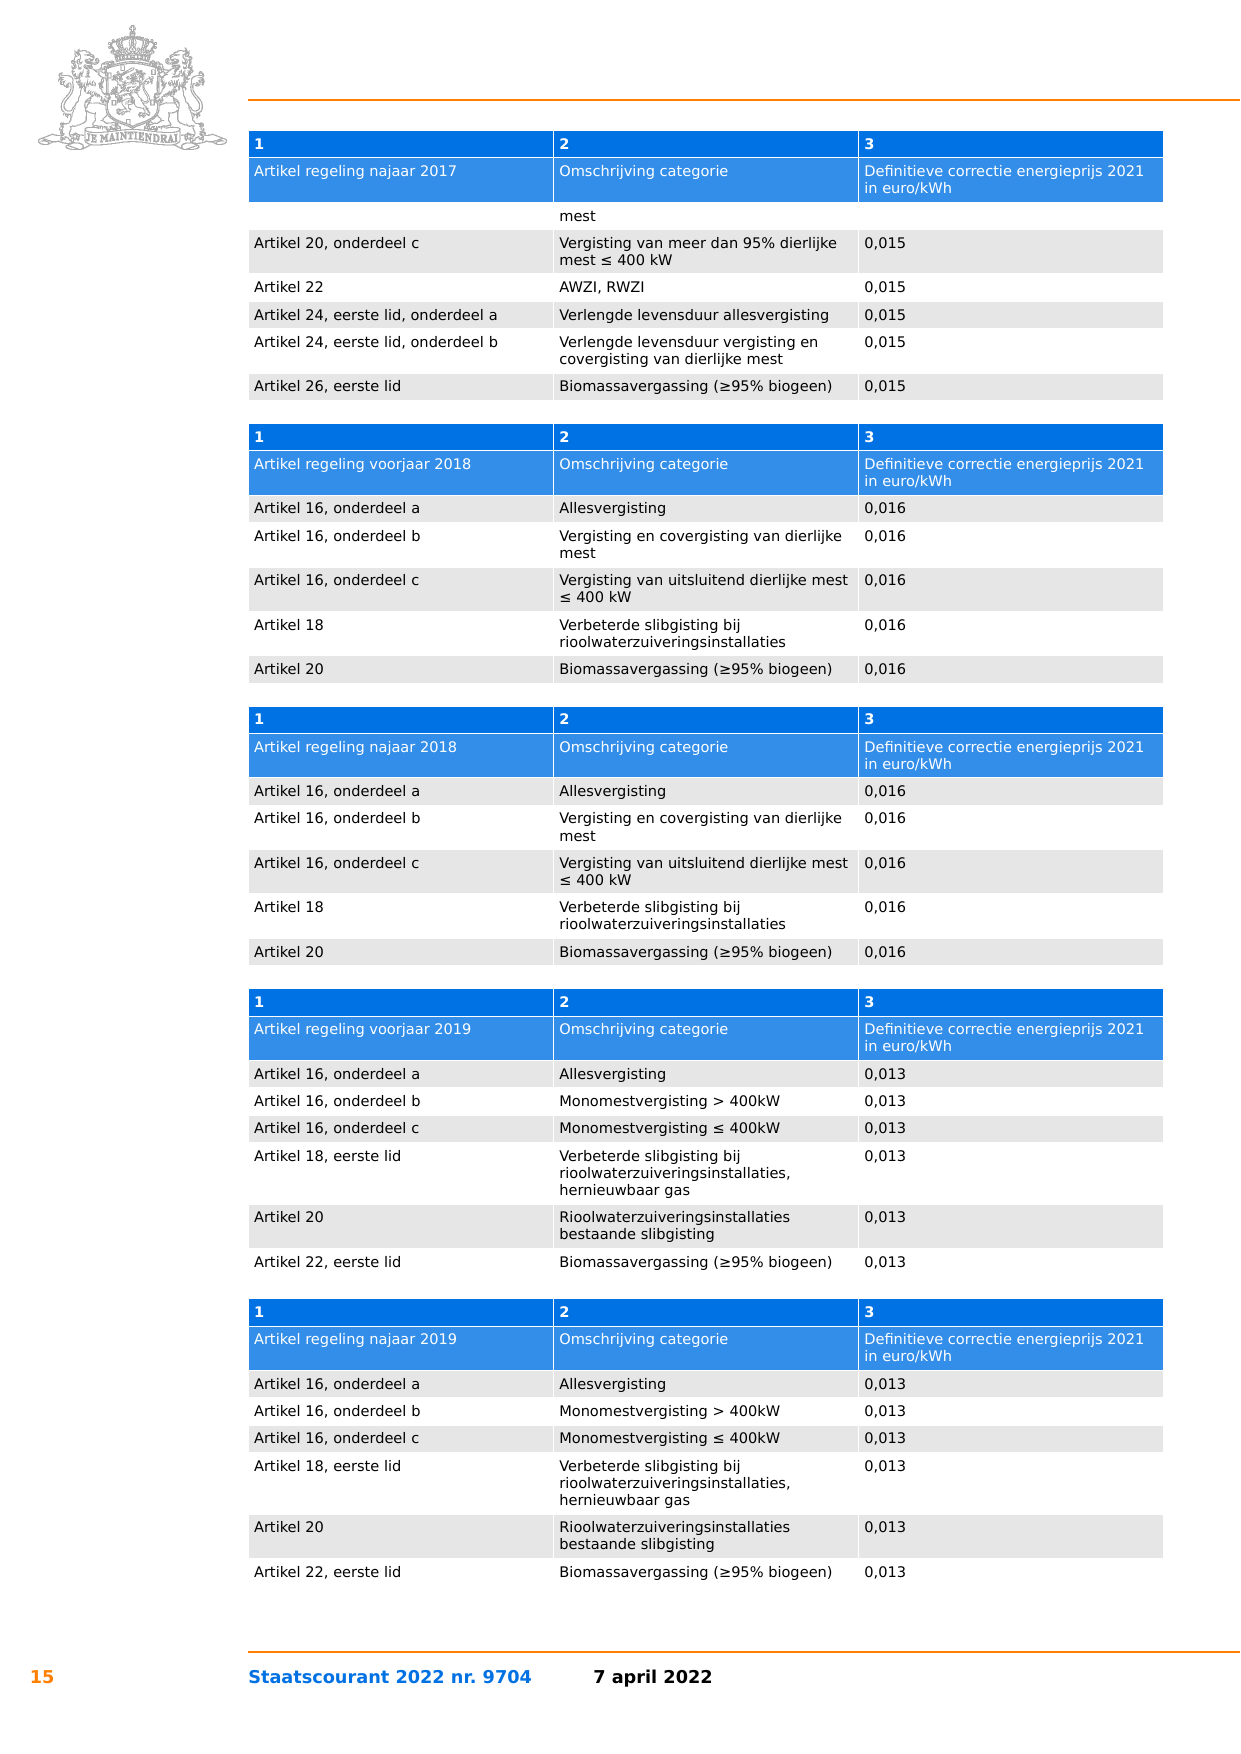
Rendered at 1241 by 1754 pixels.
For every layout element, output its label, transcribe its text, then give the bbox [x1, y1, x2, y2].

table_header 2 [554, 424, 858, 450]
table_cell Allesvergisting [554, 1061, 858, 1087]
table_cell Allesvergisting [554, 496, 858, 522]
table_cell 0,016 [859, 568, 1163, 611]
table_cell Artikel 16, onderdeel a [249, 496, 553, 522]
table_cell Biomassavergassing (≥95% biogeen) [554, 374, 858, 400]
table_header 3 [859, 707, 1163, 733]
table_cell Vergisting van uitsluitend dierlijke mest ≤ 400 kW [554, 850, 858, 893]
table_cell 0,013 [859, 1559, 1163, 1585]
table_cell Rioolwaterzuiveringsinstallaties bestaande slibgisting [554, 1515, 858, 1558]
table_cell mest [554, 203, 858, 229]
table_cell 0,013 [859, 1088, 1163, 1115]
table_cell Artikel regeling voorjaar 2019 [249, 1017, 553, 1060]
table_cell Monomestvergisting > 400kW [554, 1398, 858, 1425]
table_cell Vergisting van uitsluitend dierlijke mest ≤ 400 kW [554, 568, 858, 611]
table_cell 0,016 [859, 895, 1163, 938]
table_cell Artikel 18 [249, 612, 553, 655]
table_cell 0,016 [859, 806, 1163, 849]
table_cell 0,013 [859, 1249, 1163, 1275]
table_cell Artikel 16, onderdeel c [249, 568, 553, 611]
table_cell Biomassavergassing (≥95% biogeen) [554, 1559, 858, 1585]
table_cell 0,015 [859, 230, 1163, 273]
table_cell Artikel regeling voorjaar 2018 [249, 451, 553, 495]
table_cell Verlengde levensduur vergisting en covergisting van dierlijke mest [554, 329, 858, 373]
table_header 3 [859, 131, 1163, 157]
table_cell Artikel 20 [249, 656, 553, 683]
table_cell Artikel 16, onderdeel a [249, 1061, 553, 1087]
table_cell Artikel 22 [249, 275, 553, 301]
table_cell Artikel 20 [249, 1205, 553, 1248]
table_cell 0,015 [859, 275, 1163, 301]
table_header 2 [554, 707, 858, 733]
table_cell Rioolwaterzuiveringsinstallaties bestaande slibgisting [554, 1205, 858, 1248]
table_cell Omschrijving categorie [554, 734, 858, 777]
table_cell 0,015 [859, 374, 1163, 400]
table_cell 0,013 [859, 1143, 1163, 1203]
table_cell Artikel 20 [249, 1515, 553, 1558]
table_cell Verbeterde slibgisting bij rioolwaterzuiveringsinstallaties, hernieuwbaar gas [554, 1143, 858, 1203]
table_cell Artikel 18 [249, 895, 553, 938]
table_cell Artikel 22, eerste lid [249, 1249, 553, 1275]
table_cell 0,015 [859, 329, 1163, 373]
table_cell [859, 203, 1163, 229]
picture [38, 25, 227, 150]
table_cell 0,016 [859, 656, 1163, 683]
table_cell Artikel 16, onderdeel c [249, 1426, 553, 1452]
table_header 1 [249, 424, 553, 450]
table_cell Verbeterde slibgisting bij rioolwaterzuiveringsinstallaties, hernieuwbaar gas [554, 1453, 858, 1513]
table_cell 0,016 [859, 496, 1163, 522]
table_header 1 [249, 131, 553, 157]
table_cell Biomassavergassing (≥95% biogeen) [554, 656, 858, 683]
table_cell Artikel 16, onderdeel b [249, 1398, 553, 1425]
table_header 1 [249, 989, 553, 1016]
table_cell Artikel 16, onderdeel a [249, 778, 553, 805]
table_cell AWZI, RWZI [554, 275, 858, 301]
table_cell Omschrijving categorie [554, 1327, 858, 1370]
table_cell Verlengde levensduur allesvergisting [554, 302, 858, 328]
table_cell 0,013 [859, 1116, 1163, 1142]
table_cell 0,013 [859, 1061, 1163, 1087]
table_cell 0,013 [859, 1515, 1163, 1558]
table_cell Vergisting van meer dan 95% dierlijke mest ≤ 400 kW [554, 230, 858, 273]
table_cell Artikel 22, eerste lid [249, 1559, 553, 1585]
table_cell Definitieve correctie energieprijs 2021 in euro/kWh [859, 451, 1163, 495]
table_cell Artikel 16, onderdeel b [249, 523, 553, 566]
table_cell Omschrijving categorie [554, 158, 858, 202]
table_cell Monomestvergisting ≤ 400kW [554, 1116, 858, 1142]
table_cell 0,013 [859, 1453, 1163, 1513]
table_header 2 [554, 1299, 858, 1326]
table_cell Monomestvergisting ≤ 400kW [554, 1426, 858, 1452]
table_cell 0,015 [859, 302, 1163, 328]
table_cell 0,013 [859, 1398, 1163, 1425]
table_header 3 [859, 1299, 1163, 1326]
table_cell Vergisting en covergisting van dierlijke mest [554, 806, 858, 849]
table_cell Biomassavergassing (≥95% biogeen) [554, 939, 858, 965]
table_cell Definitieve correctie energieprijs 2021 in euro/kWh [859, 1327, 1163, 1370]
table_cell 0,016 [859, 612, 1163, 655]
table_cell Vergisting en covergisting van dierlijke mest [554, 523, 858, 566]
table_cell Artikel 16, onderdeel a [249, 1371, 553, 1397]
table_cell Artikel 16, onderdeel c [249, 850, 553, 893]
table_cell 0,013 [859, 1205, 1163, 1248]
table_header 1 [249, 1299, 553, 1326]
table_cell Artikel 24, eerste lid, onderdeel a [249, 302, 553, 328]
table_cell Artikel 20, onderdeel c [249, 230, 553, 273]
table_cell Monomestvergisting > 400kW [554, 1088, 858, 1115]
table_cell Artikel 16, onderdeel b [249, 1088, 553, 1115]
table_cell 0,013 [859, 1371, 1163, 1397]
table_cell 0,016 [859, 778, 1163, 805]
table_cell Biomassavergassing (≥95% biogeen) [554, 1249, 858, 1275]
table_cell Omschrijving categorie [554, 1017, 858, 1060]
table_cell Artikel 20 [249, 939, 553, 965]
table_header 3 [859, 424, 1163, 450]
table_cell Allesvergisting [554, 778, 858, 805]
table_cell Artikel 18, eerste lid [249, 1453, 553, 1513]
table_cell Artikel regeling najaar 2019 [249, 1327, 553, 1370]
table_header 1 [249, 707, 553, 733]
table_cell Definitieve correctie energieprijs 2021 in euro/kWh [859, 158, 1163, 202]
table_cell Artikel 26, eerste lid [249, 374, 553, 400]
table_cell Artikel regeling najaar 2017 [249, 158, 553, 202]
table_cell 0,016 [859, 523, 1163, 566]
table_cell Verbeterde slibgisting bij rioolwaterzuiveringsinstallaties [554, 895, 858, 938]
table_cell Artikel 24, eerste lid, onderdeel b [249, 329, 553, 373]
table_cell 0,016 [859, 850, 1163, 893]
table_cell Allesvergisting [554, 1371, 858, 1397]
table_cell Definitieve correctie energieprijs 2021 in euro/kWh [859, 734, 1163, 777]
table_cell Artikel regeling najaar 2018 [249, 734, 553, 777]
table_cell 0,016 [859, 939, 1163, 965]
table_cell Omschrijving categorie [554, 451, 858, 495]
table_cell Artikel 16, onderdeel c [249, 1116, 553, 1142]
table_cell Artikel 16, onderdeel b [249, 806, 553, 849]
table_cell [249, 203, 553, 229]
table_cell Definitieve correctie energieprijs 2021 in euro/kWh [859, 1017, 1163, 1060]
table_cell 0,013 [859, 1426, 1163, 1452]
table_cell Verbeterde slibgisting bij rioolwaterzuiveringsinstallaties [554, 612, 858, 655]
table_header 3 [859, 989, 1163, 1016]
table_cell Artikel 18, eerste lid [249, 1143, 553, 1203]
table_header 2 [554, 131, 858, 157]
table_header 2 [554, 989, 858, 1016]
